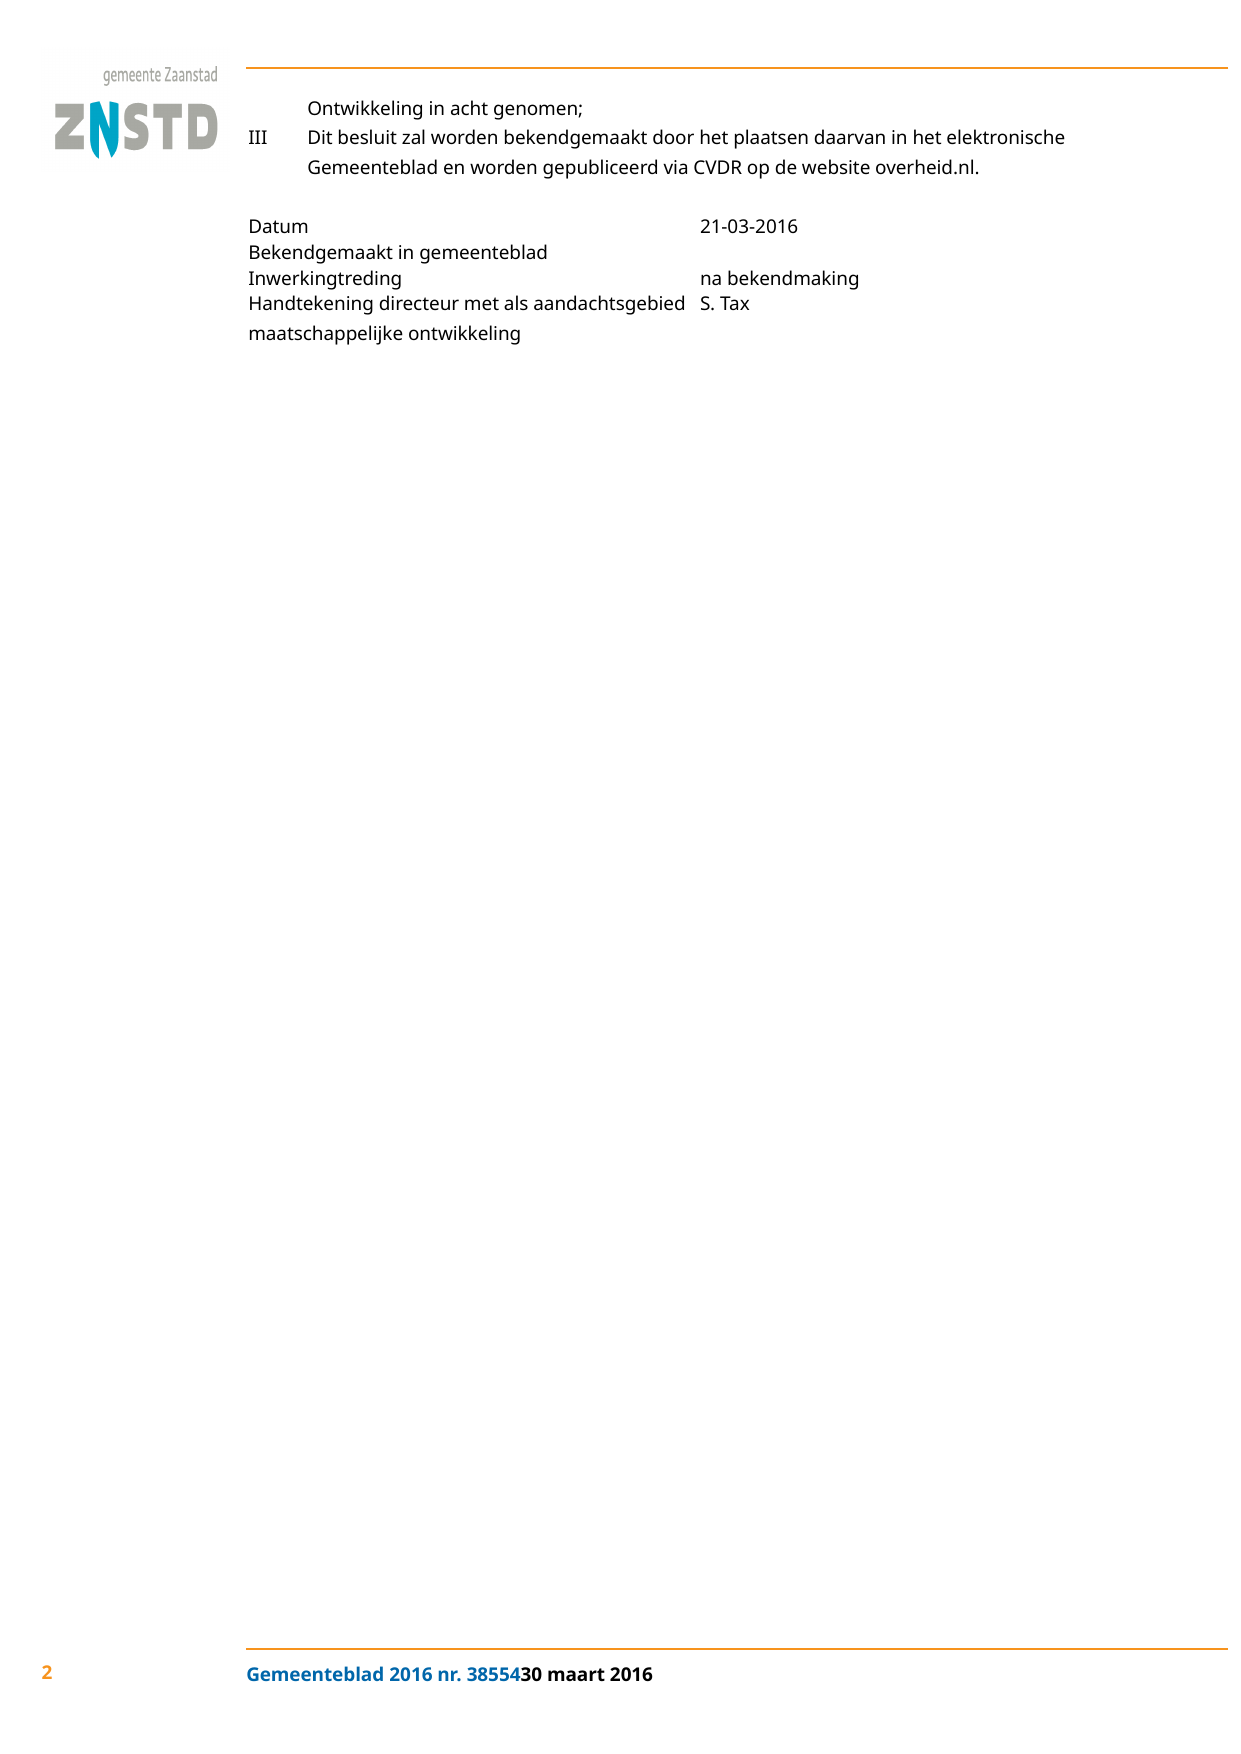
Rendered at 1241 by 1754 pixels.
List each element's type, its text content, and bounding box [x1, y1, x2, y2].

list Dit besluit zal worden bekendgemaakt door het plaatsen daarvan in het elektronische Gemeenteblad en worden gepubliceerd via CVDR op de website overheid.nl. [248, 124, 1152, 180]
table_cell Handtekening directeur met als aandachtsgebied maatschappelijke ontwikkeling [248, 290, 700, 346]
table_cell [700, 239, 1152, 265]
table_header Datum [248, 213, 700, 239]
table_cell Bekendgemaakt in gemeenteblad [248, 239, 700, 265]
list Ontwikkeling in acht genomen; [248, 95, 1152, 121]
table_header 21-03-2016 [700, 213, 1152, 239]
picture [41, 47, 231, 172]
table_cell Inwerkingtreding [248, 265, 700, 290]
table_cell S. Tax [700, 290, 1152, 346]
table_cell na bekendmaking [700, 265, 1152, 290]
